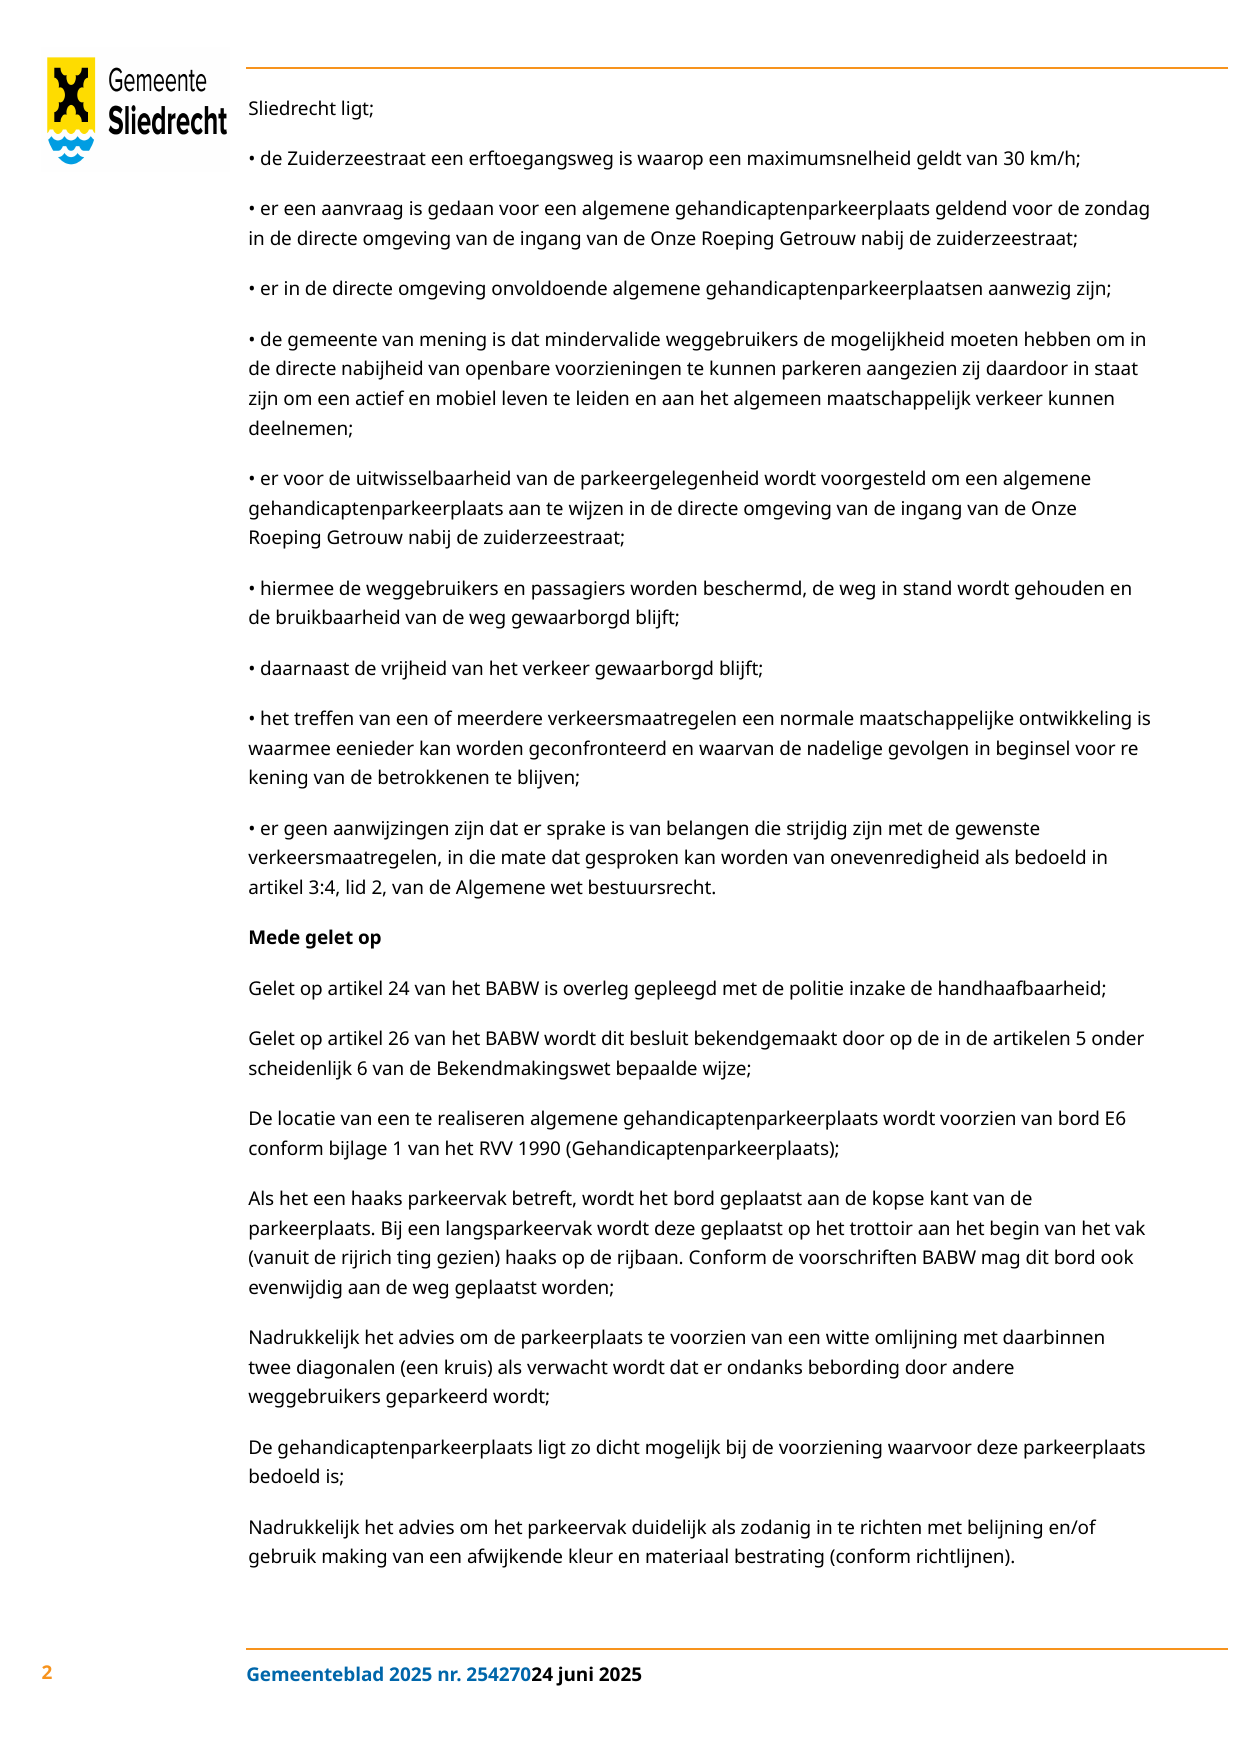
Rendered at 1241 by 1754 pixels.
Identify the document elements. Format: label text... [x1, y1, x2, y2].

text Nadrukkelijk het advies om het parkeervak duidelijk als zodanig in te richten met belijning en/of gebruik making van een afwijkende kleur en materiaal bestrating (conform richtlijnen). [248, 1514, 1152, 1569]
text De locatie van een te realiseren algemene gehandicaptenparkeerplaats wordt voorzien van bord E6 conform bijlage 1 van het RVV 1990 (Gehandicaptenparkeerplaats); [248, 1105, 1152, 1161]
text • er een aanvraag is gedaan voor een algemene gehandicaptenparkeerplaats geldend voor de zondag in de directe omgeving van de ingang van de Onze Roeping Getrouw nabij de zuiderzeestraat; [248, 196, 1152, 251]
text Mede gelet op [248, 924, 1152, 950]
text Sliedrecht ligt; [248, 95, 1152, 121]
text Nadrukkelijk het advies om de parkeerplaats te voorzien van een witte omlijning met daarbinnen twee diagonalen (een kruis) als verwacht wordt dat er ondanks bebording door andere weggebruikers geparkeerd wordt; [248, 1324, 1152, 1409]
text Gelet op artikel 26 van het BABW wordt dit besluit bekendgemaakt door op de in de artikelen 5 onder scheidenlijk 6 van de Bekendmakingswet bepaalde wijze; [248, 1025, 1152, 1081]
text • het treffen van een of meerdere verkeersmaatregelen een normale maatschappelijke ontwikkeling is waarmee eenieder kan worden geconfronteerd en waarvan de nadelige gevolgen in beginsel voor re kening van de betrokkenen te blijven; [248, 705, 1152, 790]
text • de Zuiderzeestraat een erftoegangsweg is waarop een maximumsnelheid geldt van 30 km/h; [248, 145, 1152, 171]
text Als het een haaks parkeervak betreft, wordt het bord geplaatst aan de kopse kant van de parkeerplaats. Bij een langsparkeervak wordt deze geplaatst op het trottoir aan het begin van het vak (vanuit de rijrich ting gezien) haaks op de rijbaan. Conform de voorschriften BABW mag dit bord ook evenwijdig aan de weg geplaatst worden; [248, 1185, 1152, 1300]
text • hiermee de weggebruikers en passagiers worden beschermd, de weg in stand wordt gehouden en de bruikbaarheid van de weg gewaarborgd blijft; [248, 575, 1152, 630]
text • de gemeente van mening is dat mindervalide weggebruikers de mogelijkheid moeten hebben om in de directe nabijheid van openbare voorzieningen te kunnen parkeren aangezien zij daardoor in staat zijn om een actief en mobiel leven te leiden en aan het algemeen maatschappelijk verkeer kunnen deelnemen; [248, 326, 1152, 441]
text • er voor de uitwisselbaarheid van de parkeergelegenheid wordt voorgesteld om een algemene gehandicaptenparkeerplaats aan te wijzen in de directe omgeving van de ingang van de Onze Roeping Getrouw nabij de zuiderzeestraat; [248, 465, 1152, 550]
picture [41, 47, 231, 172]
text Gelet op artikel 24 van het BABW is overleg gepleegd met de politie inzake de handhaafbaarheid; [248, 975, 1152, 1001]
text • er in de directe omgeving onvoldoende algemene gehandicaptenparkeerplaatsen aanwezig zijn; [248, 276, 1152, 301]
text • er geen aanwijzingen zijn dat er sprake is van belangen die strijdig zijn met de gewenste verkeersmaatregelen, in die mate dat gesproken kan worden van onevenredigheid als bedoeld in artikel 3:4, lid 2, van de Algemene wet bestuursrecht. [248, 815, 1152, 900]
text • daarnaast de vrijheid van het verkeer gewaarborgd blijft; [248, 655, 1152, 681]
text De gehandicaptenparkeerplaats ligt zo dicht mogelijk bij de voorziening waarvoor deze parkeerplaats bedoeld is; [248, 1434, 1152, 1489]
